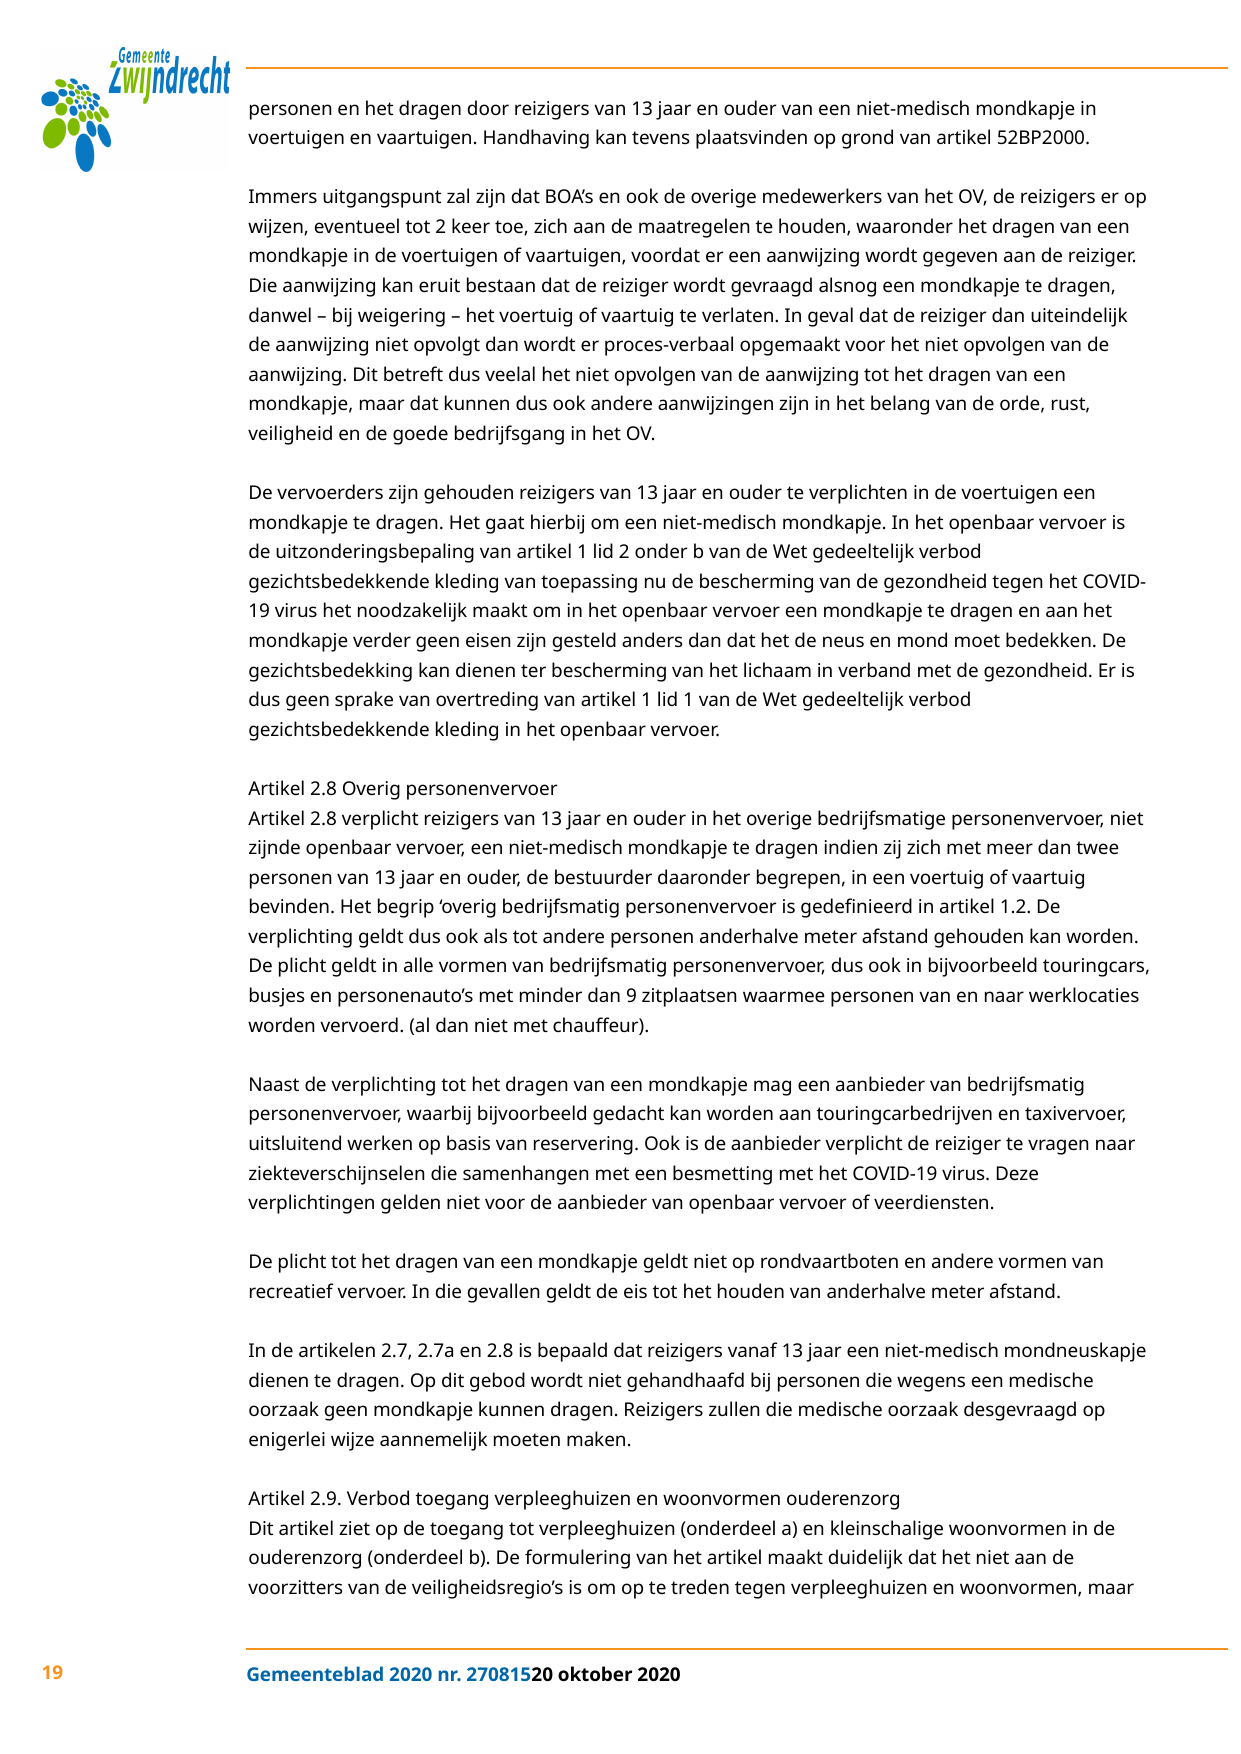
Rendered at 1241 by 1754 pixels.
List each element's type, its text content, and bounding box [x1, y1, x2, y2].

text De plicht tot het dragen van een mondkapje geldt niet op rondvaartboten en andere vormen van recreatief vervoer. In die gevallen geldt de eis tot het houden van anderhalve meter afstand. [248, 1248, 1152, 1304]
picture [41, 47, 231, 172]
text In de artikelen 2.7, 2.7a en 2.8 is bepaald dat reizigers vanaf 13 jaar een niet-medisch mondneuskapje dienen te dragen. Op dit gebod wordt niet gehandhaafd bij personen die wegens een medische oorzaak geen mondkapje kunnen dragen. Reizigers zullen die medische oorzaak desgevraagd op enigerlei wijze aannemelijk moeten maken. [248, 1337, 1152, 1452]
text Dit artikel ziet op de toegang tot verpleeghuizen (onderdeel a) en kleinschalige woonvormen in de ouderenzorg (onderdeel b). De formulering van het artikel maakt duidelijk dat het niet aan de voorzitters van de veiligheidsregio’s is om op te treden tegen verpleeghuizen en woonvormen, maar [248, 1515, 1152, 1600]
text Artikel 2.8 Overig personenvervoer [248, 775, 1152, 801]
text Immers uitgangspunt zal zijn dat BOA’s en ook de overige medewerkers van het OV, de reizigers er op wijzen, eventueel tot 2 keer toe, zich aan de maatregelen te houden, waaronder het dragen van een mondkapje in de voertuigen of vaartuigen, voordat er een aanwijzing wordt gegeven aan de reiziger. Die aanwijzing kan eruit bestaan dat de reiziger wordt gevraagd alsnog een mondkapje te dragen, danwel – bij weigering – het voertuig of vaartuig te verlaten. In geval dat de reiziger dan uiteindelijk de aanwijzing niet opvolgt dan wordt er proces-verbaal opgemaakt voor het niet opvolgen van de aanwijzing. Dit betreft dus veelal het niet opvolgen van de aanwijzing tot het dragen van een mondkapje, maar dat kunnen dus ook andere aanwijzingen zijn in het belang van de orde, rust, veiligheid en de goede bedrijfsgang in het OV. [248, 183, 1152, 446]
text Naast de verplichting tot het dragen van een mondkapje mag een aanbieder van bedrijfsmatig personenvervoer, waarbij bijvoorbeeld gedacht kan worden aan touringcarbedrijven en taxivervoer, uitsluitend werken op basis van reservering. Ook is de aanbieder verplicht de reiziger te vragen naar ziekteverschijnselen die samenhangen met een besmetting met het COVID-19 virus. Deze verplichtingen gelden niet voor de aanbieder van openbaar vervoer of veerdiensten. [248, 1071, 1152, 1215]
text Artikel 2.9. Verbod toegang verpleeghuizen en woonvormen ouderenzorg [248, 1485, 1152, 1511]
text personen en het dragen door reizigers van 13 jaar en ouder van een niet-medisch mondkapje in voertuigen en vaartuigen. Handhaving kan tevens plaatsvinden op grond van artikel 52BP2000. [248, 95, 1152, 150]
text De vervoerders zijn gehouden reizigers van 13 jaar en ouder te verplichten in de voertuigen een mondkapje te dragen. Het gaat hierbij om een niet-medisch mondkapje. In het openbaar vervoer is de uitzonderingsbepaling van artikel 1 lid 2 onder b van de Wet gedeeltelijk verbod gezichtsbedekkende kleding van toepassing nu de bescherming van de gezondheid tegen het COVID-19 virus het noodzakelijk maakt om in het openbaar vervoer een mondkapje te dragen en aan het mondkapje verder geen eisen zijn gesteld anders dan dat het de neus en mond moet bedekken. De gezichtsbedekking kan dienen ter bescherming van het lichaam in verband met de gezondheid. Er is dus geen sprake van overtreding van artikel 1 lid 1 van de Wet gedeeltelijk verbod gezichtsbedekkende kleding in het openbaar vervoer. [248, 479, 1152, 742]
text Artikel 2.8 verplicht reizigers van 13 jaar en ouder in het overige bedrijfsmatige personenvervoer, niet zijnde openbaar vervoer, een niet-medisch mondkapje te dragen indien zij zich met meer dan twee personen van 13 jaar en ouder, de bestuurder daaronder begrepen, in een voertuig of vaartuig bevinden. Het begrip ‘overig bedrijfsmatig personenvervoer is gedefinieerd in artikel 1.2. De verplichting geldt dus ook als tot andere personen anderhalve meter afstand gehouden kan worden. De plicht geldt in alle vormen van bedrijfsmatig personenvervoer, dus ook in bijvoorbeeld touringcars, busjes en personenauto’s met minder dan 9 zitplaatsen waarmee personen van en naar werklocaties worden vervoerd. (al dan niet met chauffeur). [248, 805, 1152, 1038]
